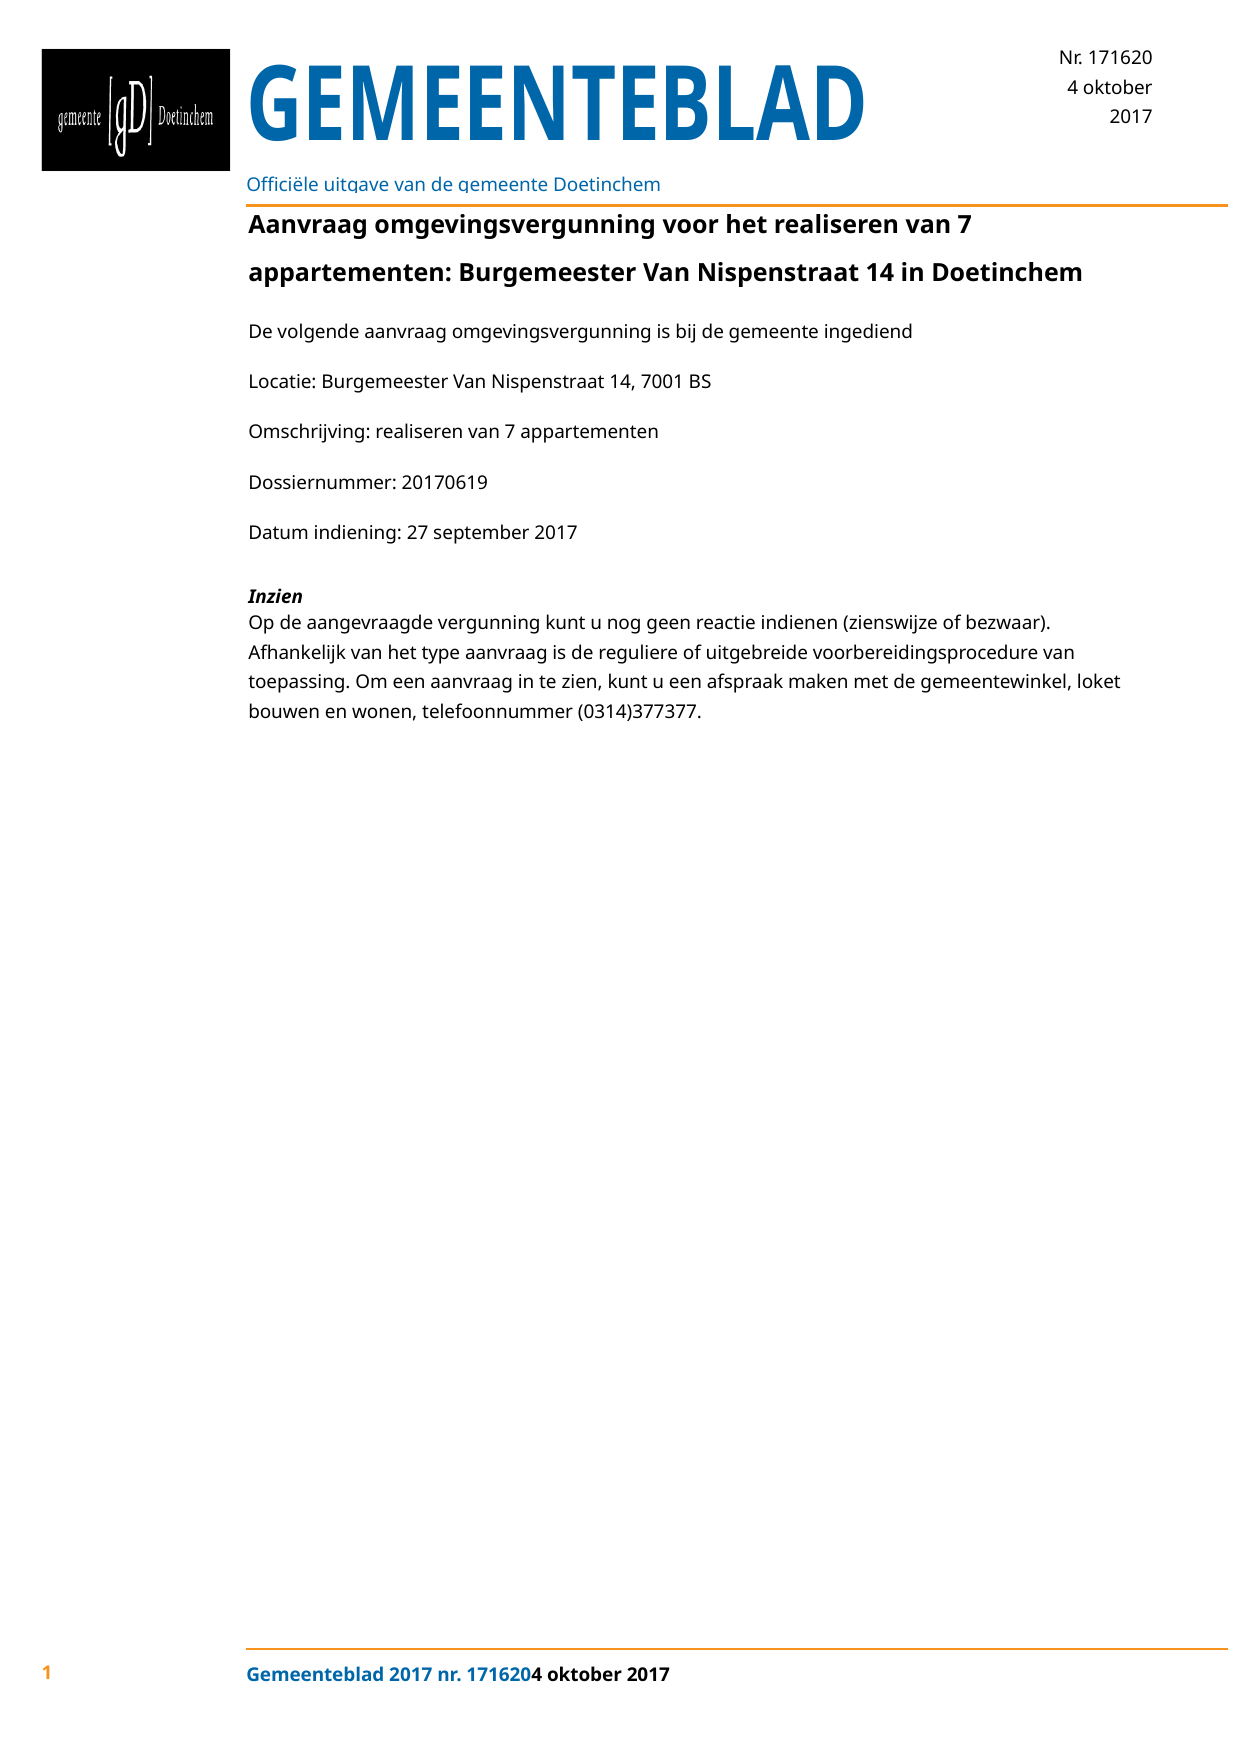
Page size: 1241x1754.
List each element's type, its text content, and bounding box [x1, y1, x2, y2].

text Dossiernummer: 20170619 [248, 469, 1152, 495]
text Op de aangevraagde vergunning kunt u nog geen reactie indienen (zienswijze of bezwaar). Afhankelijk van het type aanvraag is de reguliere of uitgebreide voorbereidingsprocedure van toepassing. Om een aanvraag in te zien, kunt u een afspraak maken met de gemeentewinkel, loket bouwen en wonen, telefoonnummer (0314)377377. [248, 609, 1152, 724]
picture [41, 47, 231, 172]
text De volgende aanvraag omgevingsvergunning is bij de gemeente ingediend [248, 318, 1152, 344]
text Locatie: Burgemeester Van Nispenstraat 14, 7001 BS [248, 368, 1152, 394]
text Omschrijving: realiseren van 7 appartementen [248, 419, 1152, 444]
text Inzien [248, 583, 1152, 609]
text Aanvraag omgevingsvergunning voor het realiseren van 7 appartementen: Burgemeester Van Nispenstraat 14 in Doetinchem [248, 207, 1152, 288]
text Datum indiening: 27 september 2017 [248, 519, 1152, 545]
